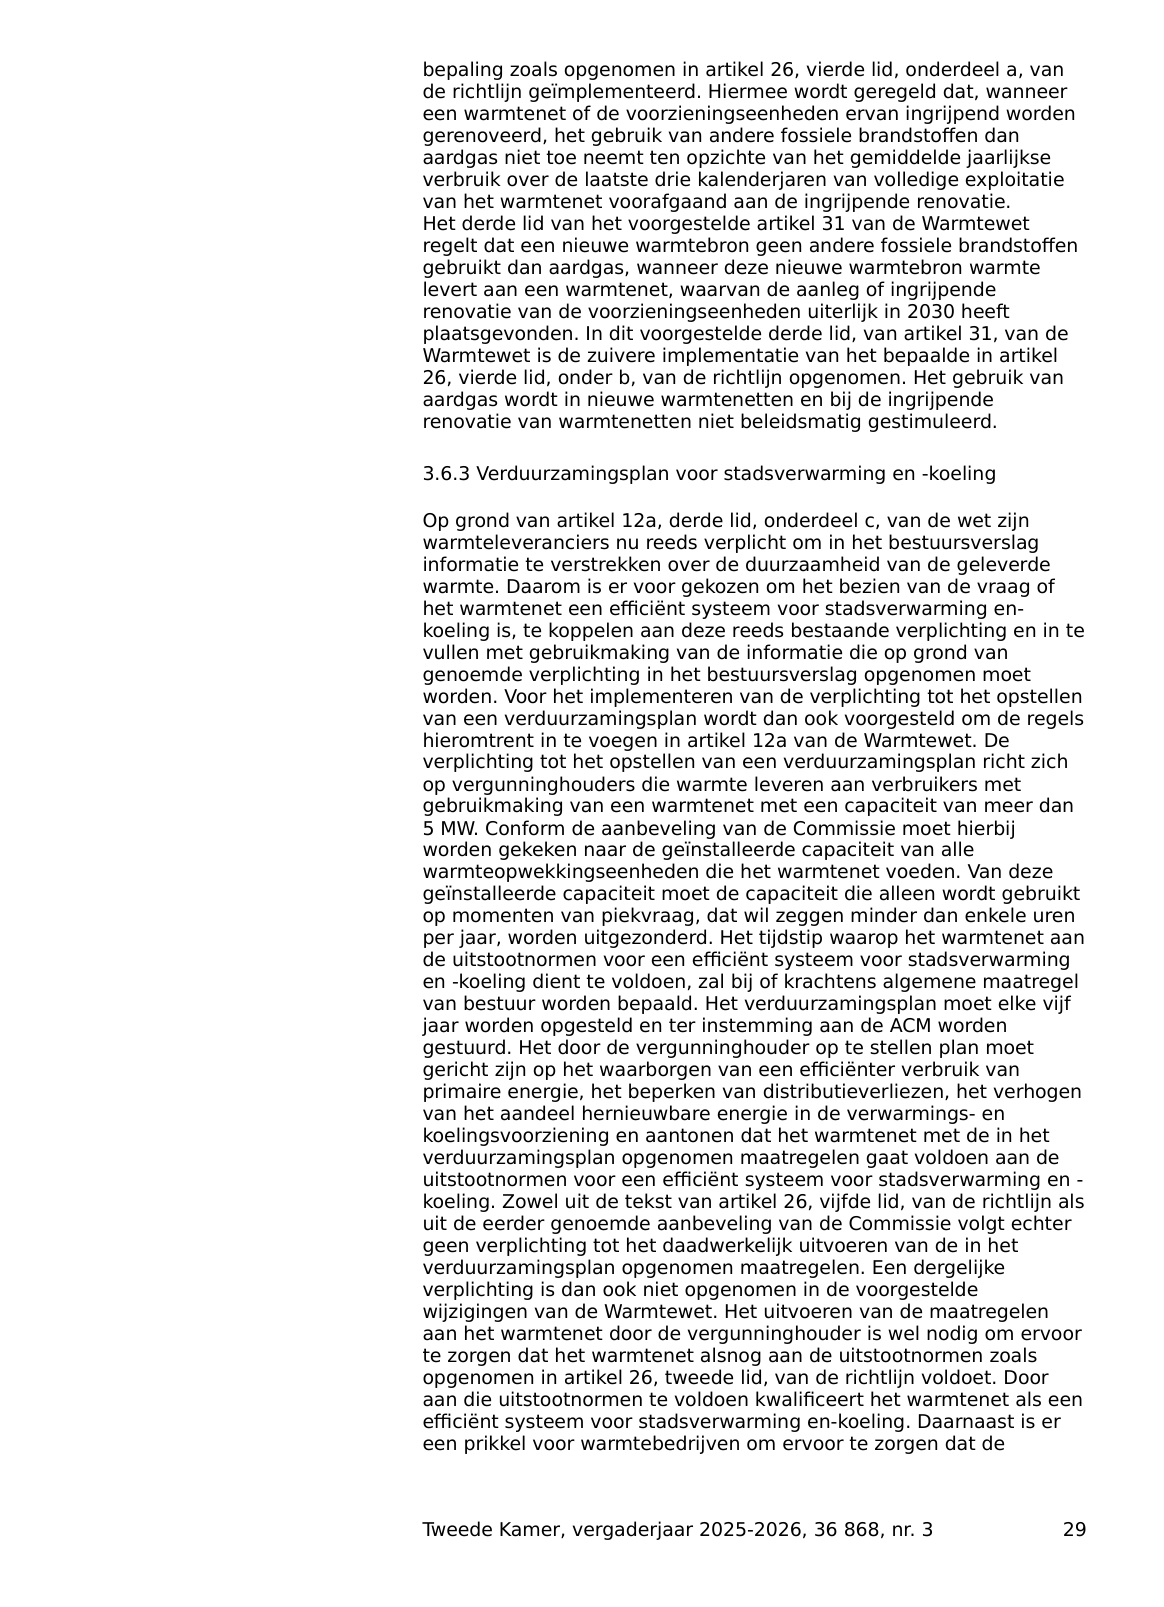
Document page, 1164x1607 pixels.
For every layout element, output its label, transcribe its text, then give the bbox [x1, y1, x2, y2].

text bepaling zoals opgenomen in artikel 26, vierde lid, onderdeel a, van de richtlijn geïmplementeerd. Hiermee wordt geregeld dat, wanneer een warmtenet of de voorzieningseenheden ervan ingrijpend worden gerenoveerd, het gebruik van andere fossiele brandstoffen dan aardgas niet toe neemt ten opzichte van het gemiddelde jaarlijkse verbruik over de laatste drie kalenderjaren van volledige exploitatie van het warmtenet voorafgaand aan de ingrijpende renovatie. [422, 59, 1087, 213]
subtitle 3.6.3 Verduurzamingsplan voor stadsverwarming en -koeling [422, 463, 1087, 485]
text Op grond van artikel 12a, derde lid, onderdeel c, van de wet zijn warmteleveranciers nu reeds verplicht om in het bestuursverslag informatie te verstrekken over de duurzaamheid van de geleverde warmte. Daarom is er voor gekozen om het bezien van de vraag of het warmtenet een efficiënt systeem voor stadsverwarming en-koeling is, te koppelen aan deze reeds bestaande verplichting en in te vullen met gebruikmaking van de informatie die op grond van genoemde verplichting in het bestuursverslag opgenomen moet worden. Voor het implementeren van de verplichting tot het opstellen van een verduurzamingsplan wordt dan ook voorgesteld om de regels hieromtrent in te voegen in artikel 12a van de Warmtewet. De verplichting tot het opstellen van een verduurzamingsplan richt zich op vergunninghouders die warmte leveren aan verbruikers met gebruikmaking van een warmtenet met een capaciteit van meer dan 5 MW. Conform de aanbeveling van de Commissie moet hierbij worden gekeken naar de geïnstalleerde capaciteit van alle warmteopwekkingseenheden die het warmtenet voeden. Van deze geïnstalleerde capaciteit moet de capaciteit die alleen wordt gebruikt op momenten van piekvraag, dat wil zeggen minder dan enkele uren per jaar, worden uitgezonderd. Het tijdstip waarop het warmtenet aan de uitstootnormen voor een efficiënt systeem voor stadsverwarming en -koeling dient te voldoen, zal bij of krachtens algemene maatregel van bestuur worden bepaald. Het verduurzamingsplan moet elke vijf jaar worden opgesteld en ter instemming aan de ACM worden gestuurd. Het door de vergunninghouder op te stellen plan moet gericht zijn op het waarborgen van een efficiënter verbruik van primaire energie, het beperken van distributieverliezen, het verhogen van het aandeel hernieuwbare energie in de verwarmings- en koelingsvoorziening en aantonen dat het warmtenet met de in het verduurzamingsplan opgenomen maatregelen gaat voldoen aan de uitstootnormen voor een efficiënt systeem voor stadsverwarming en -koeling. Zowel uit de tekst van artikel 26, vijfde lid, van de richtlijn als uit de eerder genoemde aanbeveling van de Commissie volgt echter geen verplichting tot het daadwerkelijk uitvoeren van de in het verduurzamingsplan opgenomen maatregelen. Een dergelijke verplichting is dan ook niet opgenomen in de voorgestelde wijzigingen van de Warmtewet. Het uitvoeren van de maatregelen aan het warmtenet door de vergunninghouder is wel nodig om ervoor te zorgen dat het warmtenet alsnog aan de uitstootnormen zoals opgenomen in artikel 26, tweede lid, van de richtlijn voldoet. Door aan die uitstootnormen te voldoen kwalificeert het warmtenet als een efficiënt systeem voor stadsverwarming en-koeling. Daarnaast is er een prikkel voor warmtebedrijven om ervoor te zorgen dat de [422, 510, 1087, 1455]
text Het derde lid van het voorgestelde artikel 31 van de Warmtewet regelt dat een nieuwe warmtebron geen andere fossiele brandstoffen gebruikt dan aardgas, wanneer deze nieuwe warmtebron warmte levert aan een warmtenet, waarvan de aanleg of ingrijpende renovatie van de voorzieningseenheden uiterlijk in 2030 heeft plaatsgevonden. In dit voorgestelde derde lid, van artikel 31, van de Warmtewet is de zuivere implementatie van het bepaalde in artikel 26, vierde lid, onder b, van de richtlijn opgenomen. Het gebruik van aardgas wordt in nieuwe warmtenetten en bij de ingrijpende renovatie van warmtenetten niet beleidsmatig gestimuleerd. [422, 213, 1087, 433]
